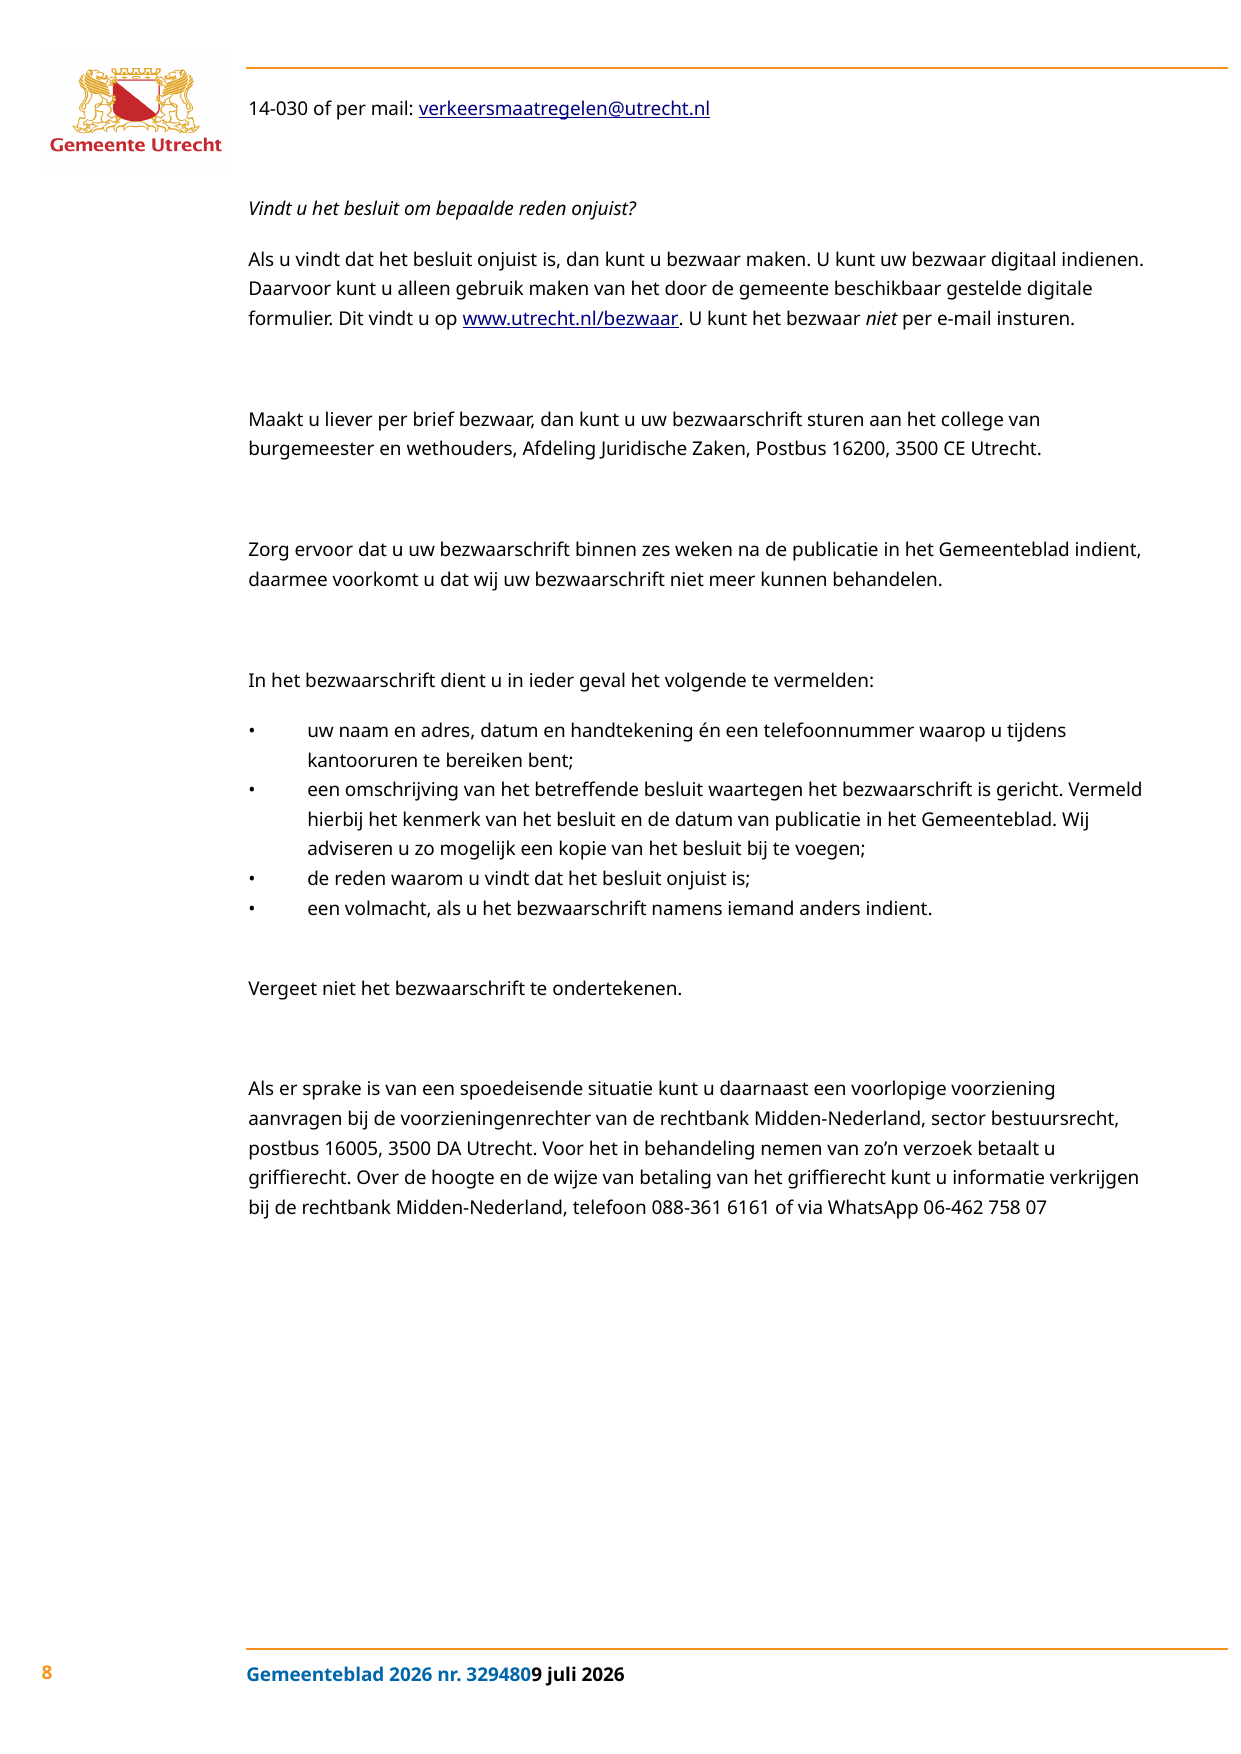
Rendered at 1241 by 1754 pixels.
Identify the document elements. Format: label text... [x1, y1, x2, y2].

text In het bezwaarschrift dient u in ieder geval het volgende te vermelden: [248, 667, 1152, 693]
list uw naam en adres, datum en handtekening én een telefoonnummer waarop u tijdens kantooruren te bereiken bent; [248, 717, 1152, 773]
text 14-030 of per mail: verkeersmaatregelen@utrecht.nl [248, 95, 1152, 121]
list een omschrijving van het betreffende besluit waartegen het bezwaarschrift is gericht. Vermeld hierbij het kenmerk van het besluit en de datum van publicatie in het Gemeenteblad. Wij adviseren u zo mogelijk een kopie van het besluit bij te voegen; [248, 776, 1152, 861]
list de reden waarom u vindt dat het besluit onjuist is; [248, 865, 1152, 891]
text Maakt u liever per brief bezwaar, dan kunt u uw bezwaarschrift sturen aan het college van burgemeester en wethouders, Afdeling Juridische Zaken, Postbus 16200, 3500 CE Utrecht. [248, 406, 1152, 461]
list een volmacht, als u het bezwaarschrift namens iemand anders indient. [248, 895, 1152, 921]
text Als er sprake is van een spoedeisende situatie kunt u daarnaast een voorlopige voorziening aanvragen bij de voorzieningenrechter van de rechtbank Midden-Nederland, sector bestuursrecht, postbus 16005, 3500 DA Utrecht. Voor het in behandeling nemen van zo’n verzoek betaalt u griffierecht. Over de hoogte en de wijze van betaling van het griffierecht kunt u informatie verkrijgen bij de rechtbank Midden-Nederland, telefoon 088-361 6161 of via WhatsApp 06-462 758 07 [248, 1076, 1152, 1220]
text Vergeet niet het bezwaarschrift te ondertekenen. [248, 975, 1152, 1001]
text Zorg ervoor dat u uw bezwaarschrift binnen zes weken na de publicatie in het Gemeenteblad indient, daarmee voorkomt u dat wij uw bezwaarschrift niet meer kunnen behandelen. [248, 536, 1152, 592]
text Vindt u het besluit om bepaalde reden onjuist? [248, 196, 1152, 221]
text Als u vindt dat het besluit onjuist is, dan kunt u bezwaar maken. U kunt uw bezwaar digitaal indienen. Daarvoor kunt u alleen gebruik maken van het door de gemeente beschikbaar gestelde digitale formulier. Dit vindt u op www.utrecht.nl/bezwaar. U kunt het bezwaar niet per e-mail insturen. [248, 246, 1152, 331]
picture [41, 47, 231, 172]
